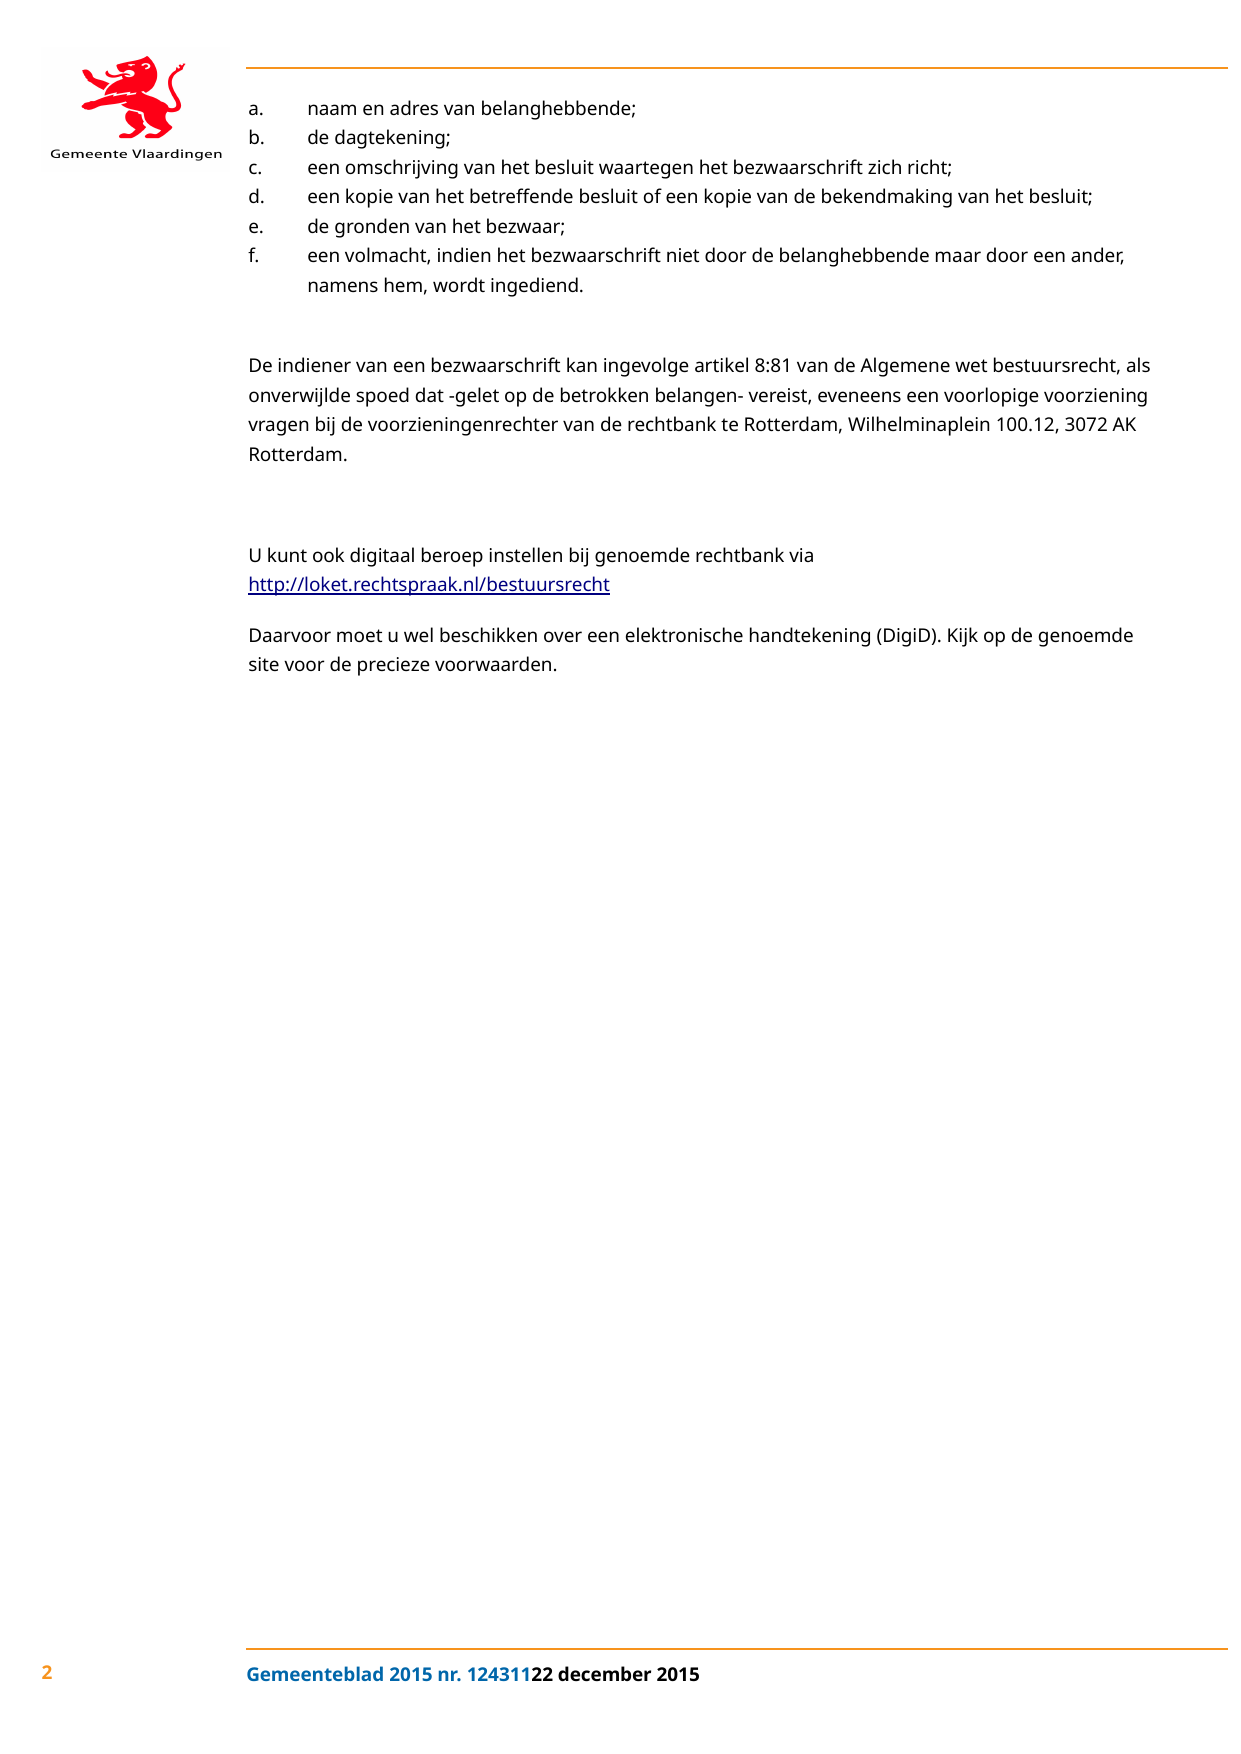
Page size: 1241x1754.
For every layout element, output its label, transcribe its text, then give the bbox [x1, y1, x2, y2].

text U kunt ook digitaal beroep instellen bij genoemde rechtbank via http://loket.rechtspraak.nl/bestuursrecht [248, 542, 1152, 597]
text Daarvoor moet u wel beschikken over een elektronische handtekening (DigiD). Kijk op de genoemde site voor de precieze voorwaarden. [248, 622, 1152, 677]
list naam en adres van belanghebbende; [248, 95, 1152, 121]
list een kopie van het betreffende besluit of een kopie van de bekendmaking van het besluit; [248, 183, 1152, 209]
list de gronden van het bezwaar; [248, 213, 1152, 239]
list de dagtekening; [248, 124, 1152, 150]
list een volmacht, indien het bezwaarschrift niet door de belanghebbende maar door een ander, namens hem, wordt ingediend. [248, 243, 1152, 298]
text De indiener van een bezwaarschrift kan ingevolge artikel 8:81 van de Algemene wet bestuursrecht, als onverwijlde spoed dat -gelet op de betrokken belangen- vereist, eveneens een voorlopige voorziening vragen bij de voorzieningenrechter van de rechtbank te Rotterdam, Wilhelminaplein 100.12, 3072 AK Rotterdam. [248, 352, 1152, 467]
list een omschrijving van het besluit waartegen het bezwaarschrift zich richt; [248, 154, 1152, 180]
picture [41, 47, 231, 172]
